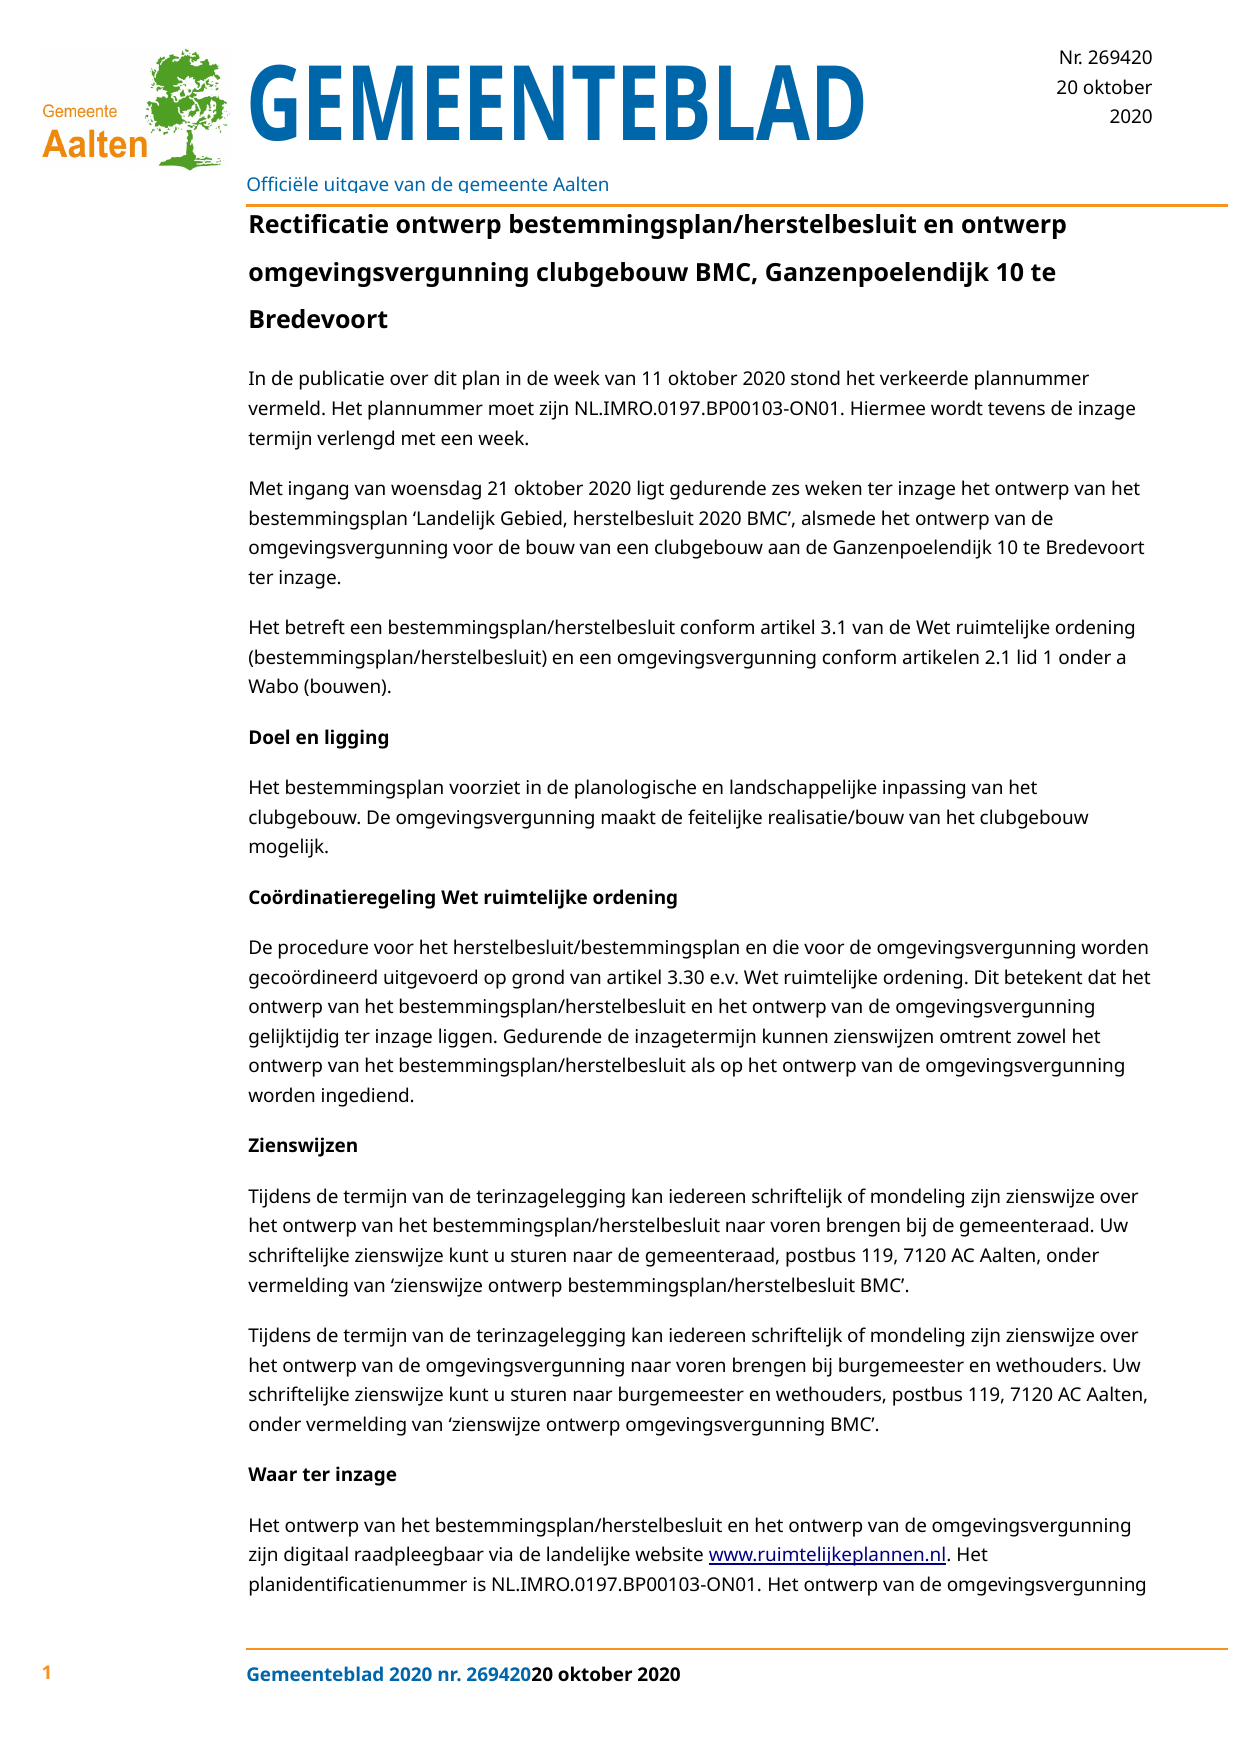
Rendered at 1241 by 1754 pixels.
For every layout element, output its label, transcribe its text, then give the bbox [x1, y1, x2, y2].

text Zienswijzen [248, 1133, 1152, 1158]
text Het ontwerp van het bestemmingsplan/herstelbesluit en het ontwerp van de omgevingsvergunning zijn digitaal raadpleegbaar via de landelijke website www.ruimtelijkeplannen.nl. Het planidentificatienummer is NL.IMRO.0197.BP00103-ON01. Het ontwerp van de omgevingsvergunning [248, 1512, 1152, 1597]
text Rectificatie ontwerp bestemmingsplan/herstelbesluit en ontwerp omgevingsvergunning clubgebouw BMC, Ganzenpoelendijk 10 te Bredevoort [248, 207, 1152, 336]
text Het bestemmingsplan voorziet in de planologische en landschappelijke inpassing van het clubgebouw. De omgevingsvergunning maakt de feitelijke realisatie/bouw van het clubgebouw mogelijk. [248, 774, 1152, 859]
text Coördinatieregeling Wet ruimtelijke ordening [248, 884, 1152, 909]
text Doel en ligging [248, 724, 1152, 749]
text Met ingang van woensdag 21 oktober 2020 ligt gedurende zes weken ter inzage het ontwerp van het bestemmingsplan ‘Landelijk Gebied, herstelbesluit 2020 BMC’, alsmede het ontwerp van de omgevingsvergunning voor de bouw van een clubgebouw aan de Ganzenpoelendijk 10 te Bredevoort ter inzage. [248, 475, 1152, 589]
text Tijdens de termijn van de terinzagelegging kan iedereen schriftelijk of mondeling zijn zienswijze over het ontwerp van het bestemmingsplan/herstelbesluit naar voren brengen bij de gemeenteraad. Uw schriftelijke zienswijze kunt u sturen naar de gemeenteraad, postbus 119, 7120 AC Aalten, onder vermelding van ‘zienswijze ontwerp bestemmingsplan/herstelbesluit BMC’. [248, 1183, 1152, 1297]
text De procedure voor het herstelbesluit/bestemmingsplan en die voor de omgevingsvergunning worden gecoördineerd uitgevoerd op grond van artikel 3.30 e.v. Wet ruimtelijke ordening. Dit betekent dat het ontwerp van het bestemmingsplan/herstelbesluit en het ontwerp van de omgevingsvergunning gelijktijdig ter inzage liggen. Gedurende de inzagetermijn kunnen zienswijzen omtrent zowel het ontwerp van het bestemmingsplan/herstelbesluit als op het ontwerp van de omgevingsvergunning worden ingediend. [248, 934, 1152, 1108]
text Het betreft een bestemmingsplan/herstelbesluit conform artikel 3.1 van de Wet ruimtelijke ordening (bestemmingsplan/herstelbesluit) en een omgevingsvergunning conform artikelen 2.1 lid 1 onder a Wabo (bouwen). [248, 614, 1152, 699]
text In de publicatie over dit plan in de week van 11 oktober 2020 stond het verkeerde plannummer vermeld. Het plannummer moet zijn NL.IMRO.0197.BP00103-ON01. Hiermee wordt tevens de inzage termijn verlengd met een week. [248, 366, 1152, 450]
picture [41, 47, 231, 172]
text Waar ter inzage [248, 1461, 1152, 1487]
text Tijdens de termijn van de terinzagelegging kan iedereen schriftelijk of mondeling zijn zienswijze over het ontwerp van de omgevingsvergunning naar voren brengen bij burgemeester en wethouders. Uw schriftelijke zienswijze kunt u sturen naar burgemeester en wethouders, postbus 119, 7120 AC Aalten, onder vermelding van ‘zienswijze ontwerp omgevingsvergunning BMC’. [248, 1322, 1152, 1437]
